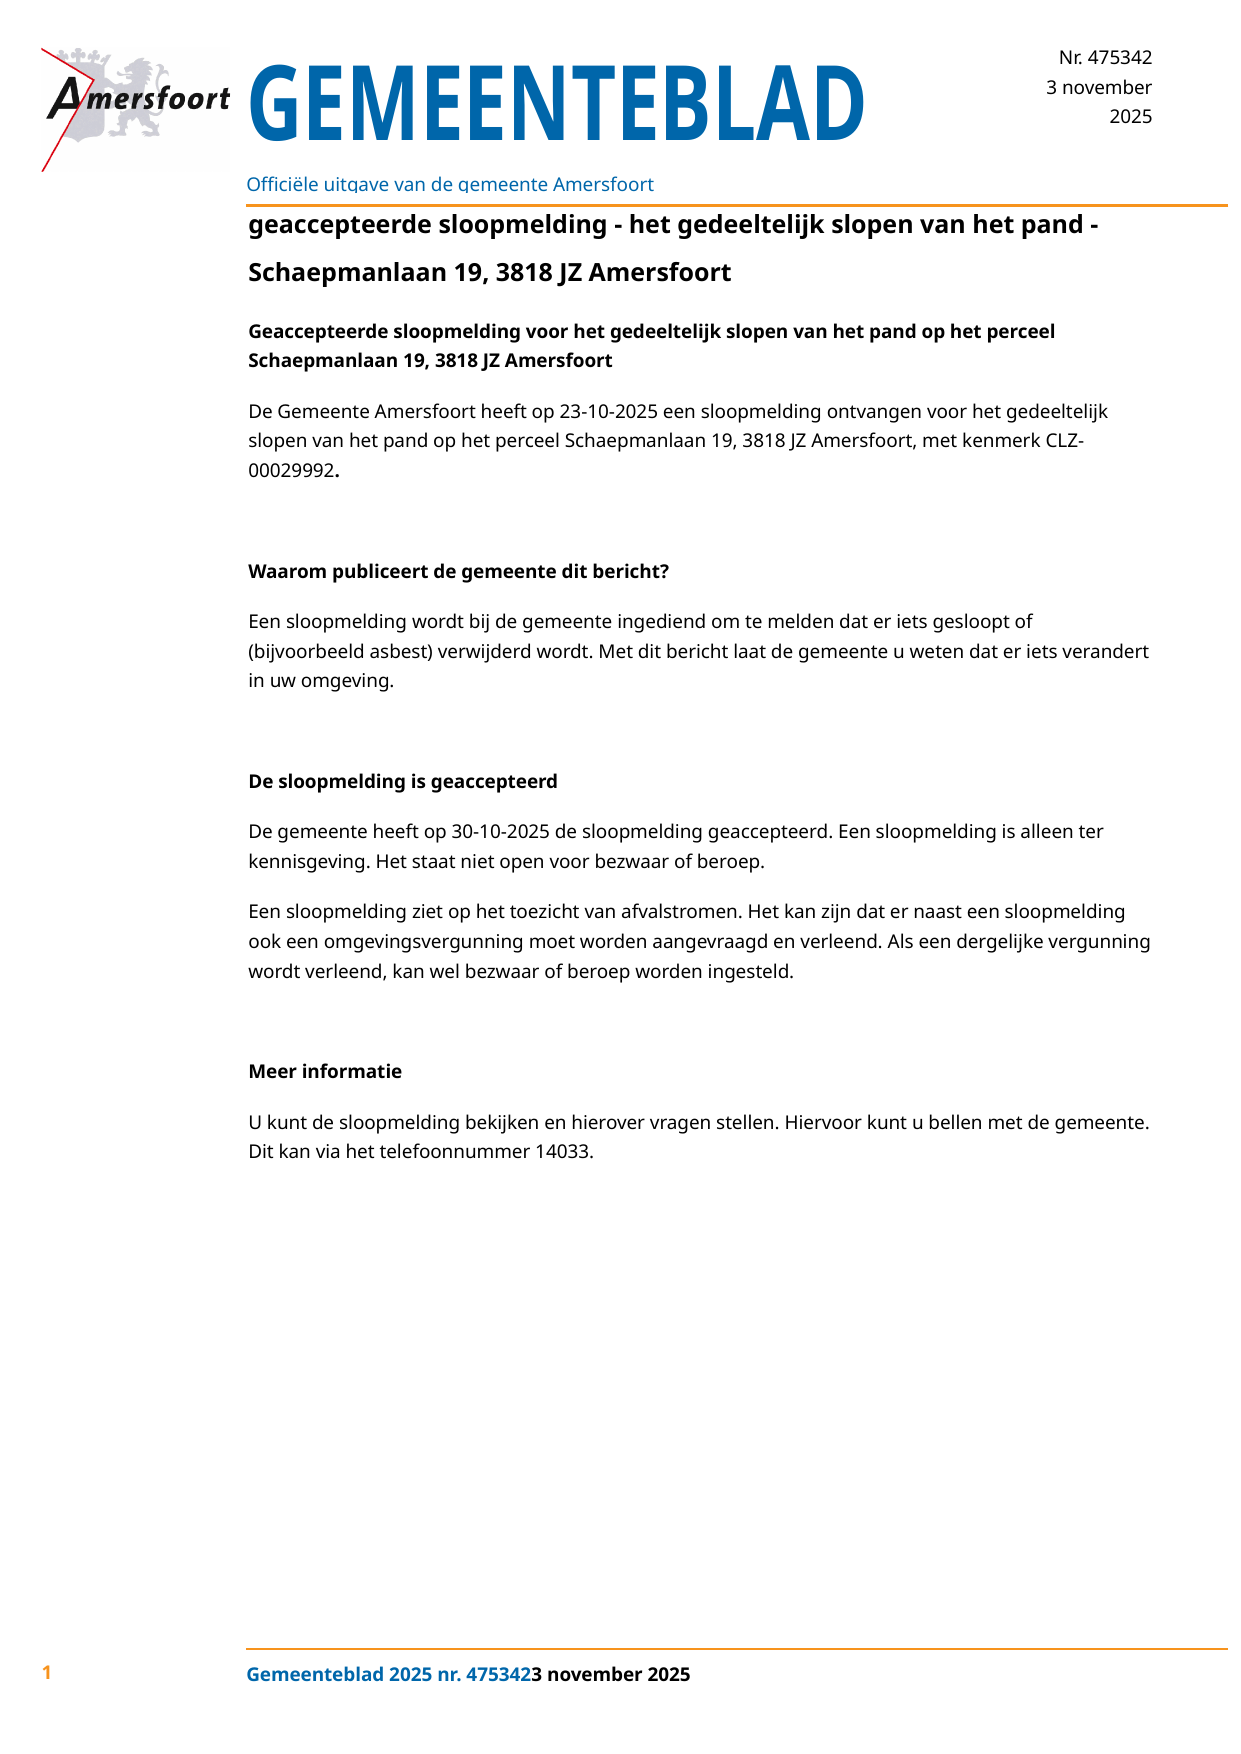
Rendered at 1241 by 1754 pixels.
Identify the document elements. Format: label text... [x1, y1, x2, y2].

text geaccepteerde sloopmelding - het gedeeltelijk slopen van het pand - Schaepmanlaan 19, 3818 JZ Amersfoort [248, 207, 1152, 288]
picture [41, 47, 231, 172]
text De gemeente heeft op 30-10-2025 de sloopmelding geaccepteerd. Een sloopmelding is alleen ter kennisgeving. Het staat niet open voor bezwaar of beroep. [248, 819, 1152, 874]
text De Gemeente Amersfoort heeft op 23-10-2025 een sloopmelding ontvangen voor het gedeeltelijk slopen van het pand op het perceel Schaepmanlaan 19, 3818 JZ Amersfoort, met kenmerk CLZ-00029992. [248, 398, 1152, 483]
text Geaccepteerde sloopmelding voor het gedeeltelijk slopen van het pand op het perceel Schaepmanlaan 19, 3818 JZ Amersfoort [248, 318, 1152, 373]
text U kunt de sloopmelding bekijken en hierover vragen stellen. Hiervoor kunt u bellen met de gemeente. Dit kan via het telefoonnummer 14033. [248, 1109, 1152, 1164]
text Een sloopmelding ziet op het toezicht van afvalstromen. Het kan zijn dat er naast een sloopmelding ook een omgevingsvergunning moet worden aangevraagd en verleend. Als een dergelijke vergunning wordt verleend, kan wel bezwaar of beroep worden ingesteld. [248, 899, 1152, 984]
text Een sloopmelding wordt bij de gemeente ingediend om te melden dat er iets gesloopt of (bijvoorbeeld asbest) verwijderd wordt. Met dit bericht laat de gemeente u weten dat er iets verandert in uw omgeving. [248, 608, 1152, 693]
text Waarom publiceert de gemeente dit bericht? [248, 558, 1152, 584]
text Meer informatie [248, 1059, 1152, 1084]
text De sloopmelding is geaccepteerd [248, 768, 1152, 794]
